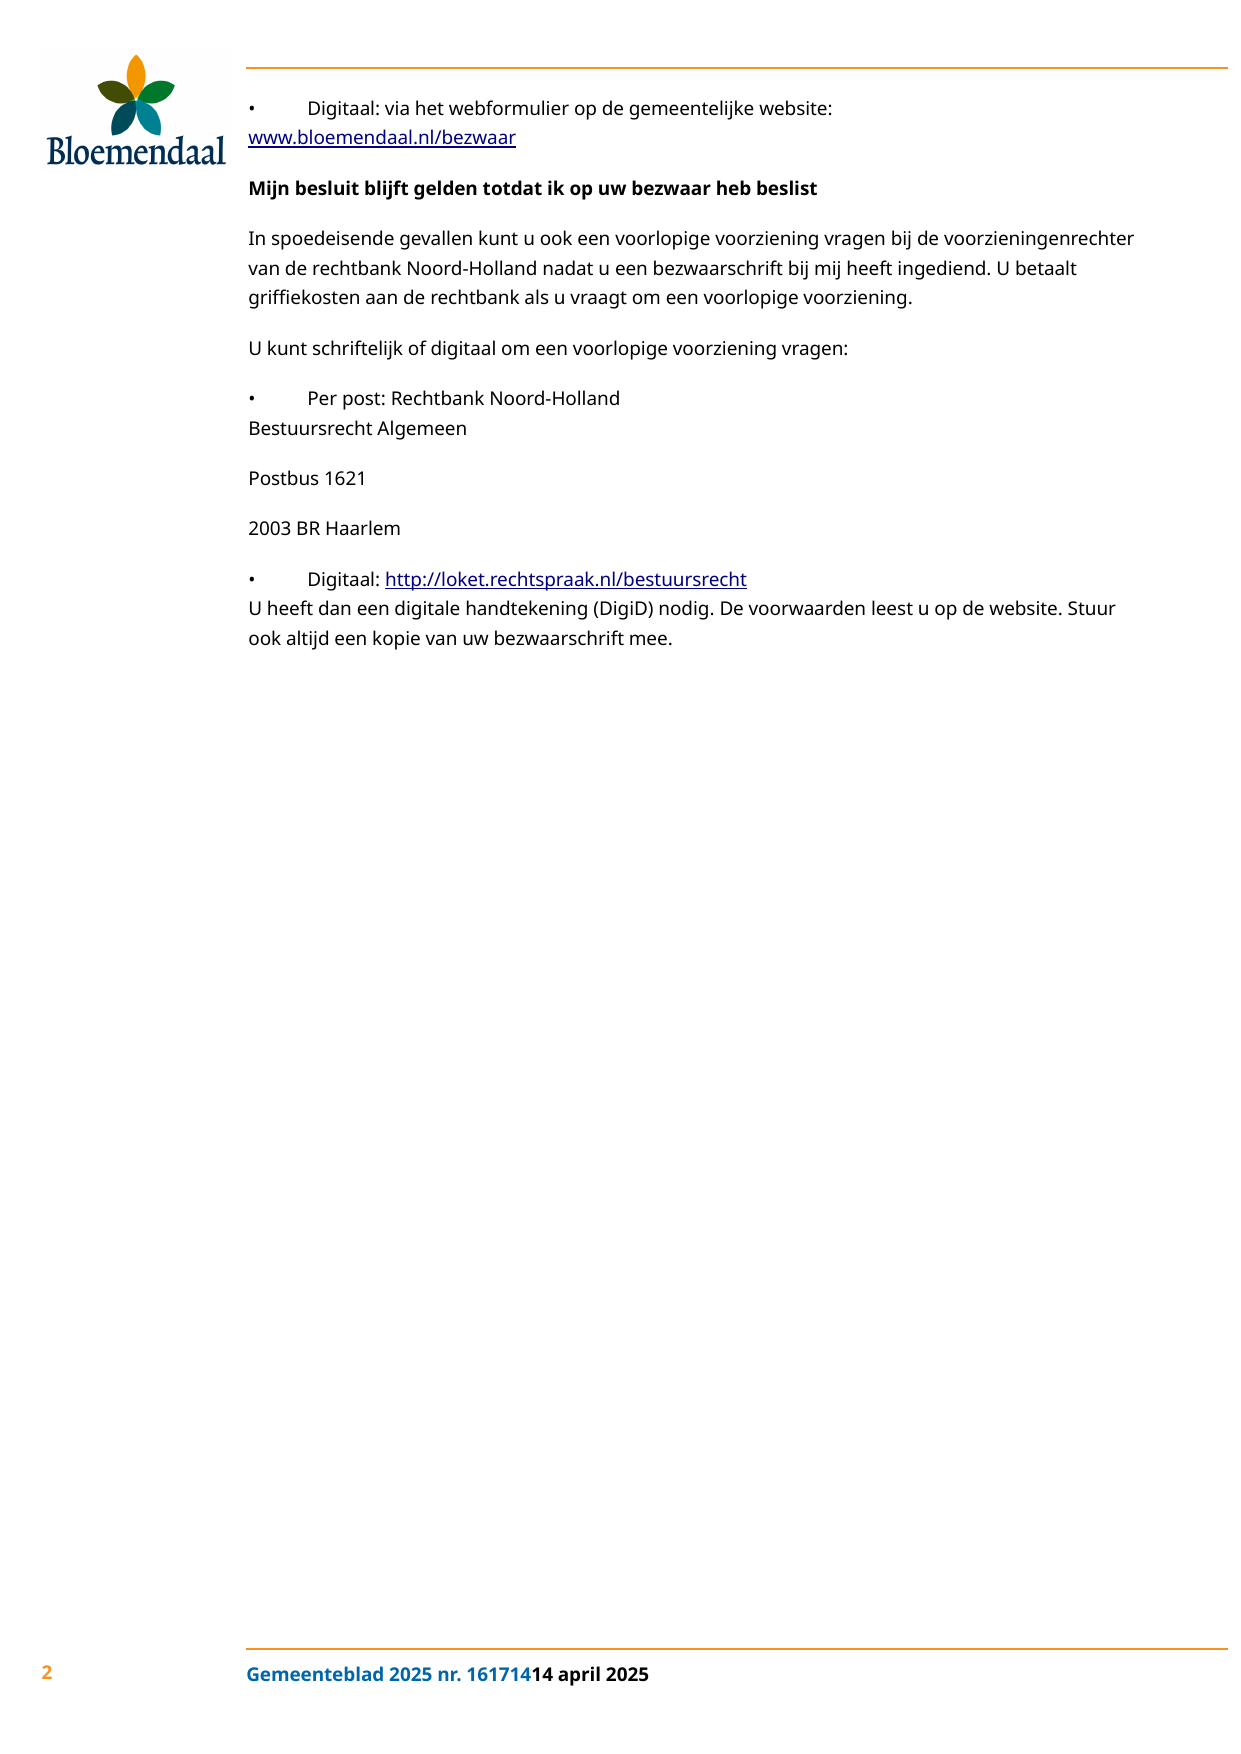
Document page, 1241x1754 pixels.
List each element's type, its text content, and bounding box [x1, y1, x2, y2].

text www.bloemendaal.nl/bezwaar [248, 124, 1152, 150]
text Mijn besluit blijft gelden totdat ik op uw bezwaar heb beslist [248, 175, 1152, 201]
text U heeft dan een digitale handtekening (DigiD) nodig. De voorwaarden leest u op de website. Stuur ook altijd een kopie van uw bezwaarschrift mee. [248, 596, 1152, 651]
text Bestuursrecht Algemeen [248, 415, 1152, 441]
text In spoedeisende gevallen kunt u ook een voorlopige voorziening vragen bij de voorzieningenrechter van de rechtbank Noord-Holland nadat u een bezwaarschrift bij mij heeft ingediend. U betaalt griffiekosten aan de rechtbank als u vraagt om een voorlopige voorziening. [248, 225, 1152, 310]
list Digitaal: via het webformulier op de gemeentelijke website: [248, 95, 1152, 121]
text U kunt schriftelijk of digitaal om een voorlopige voorziening vragen: [248, 335, 1152, 361]
text Postbus 1621 [248, 465, 1152, 491]
list Per post: Rechtbank Noord-Holland [248, 385, 1152, 411]
text 2003 BR Haarlem [248, 516, 1152, 541]
list Digitaal: http://loket.rechtspraak.nl/bestuursrecht [248, 566, 1152, 592]
picture [41, 47, 231, 172]
